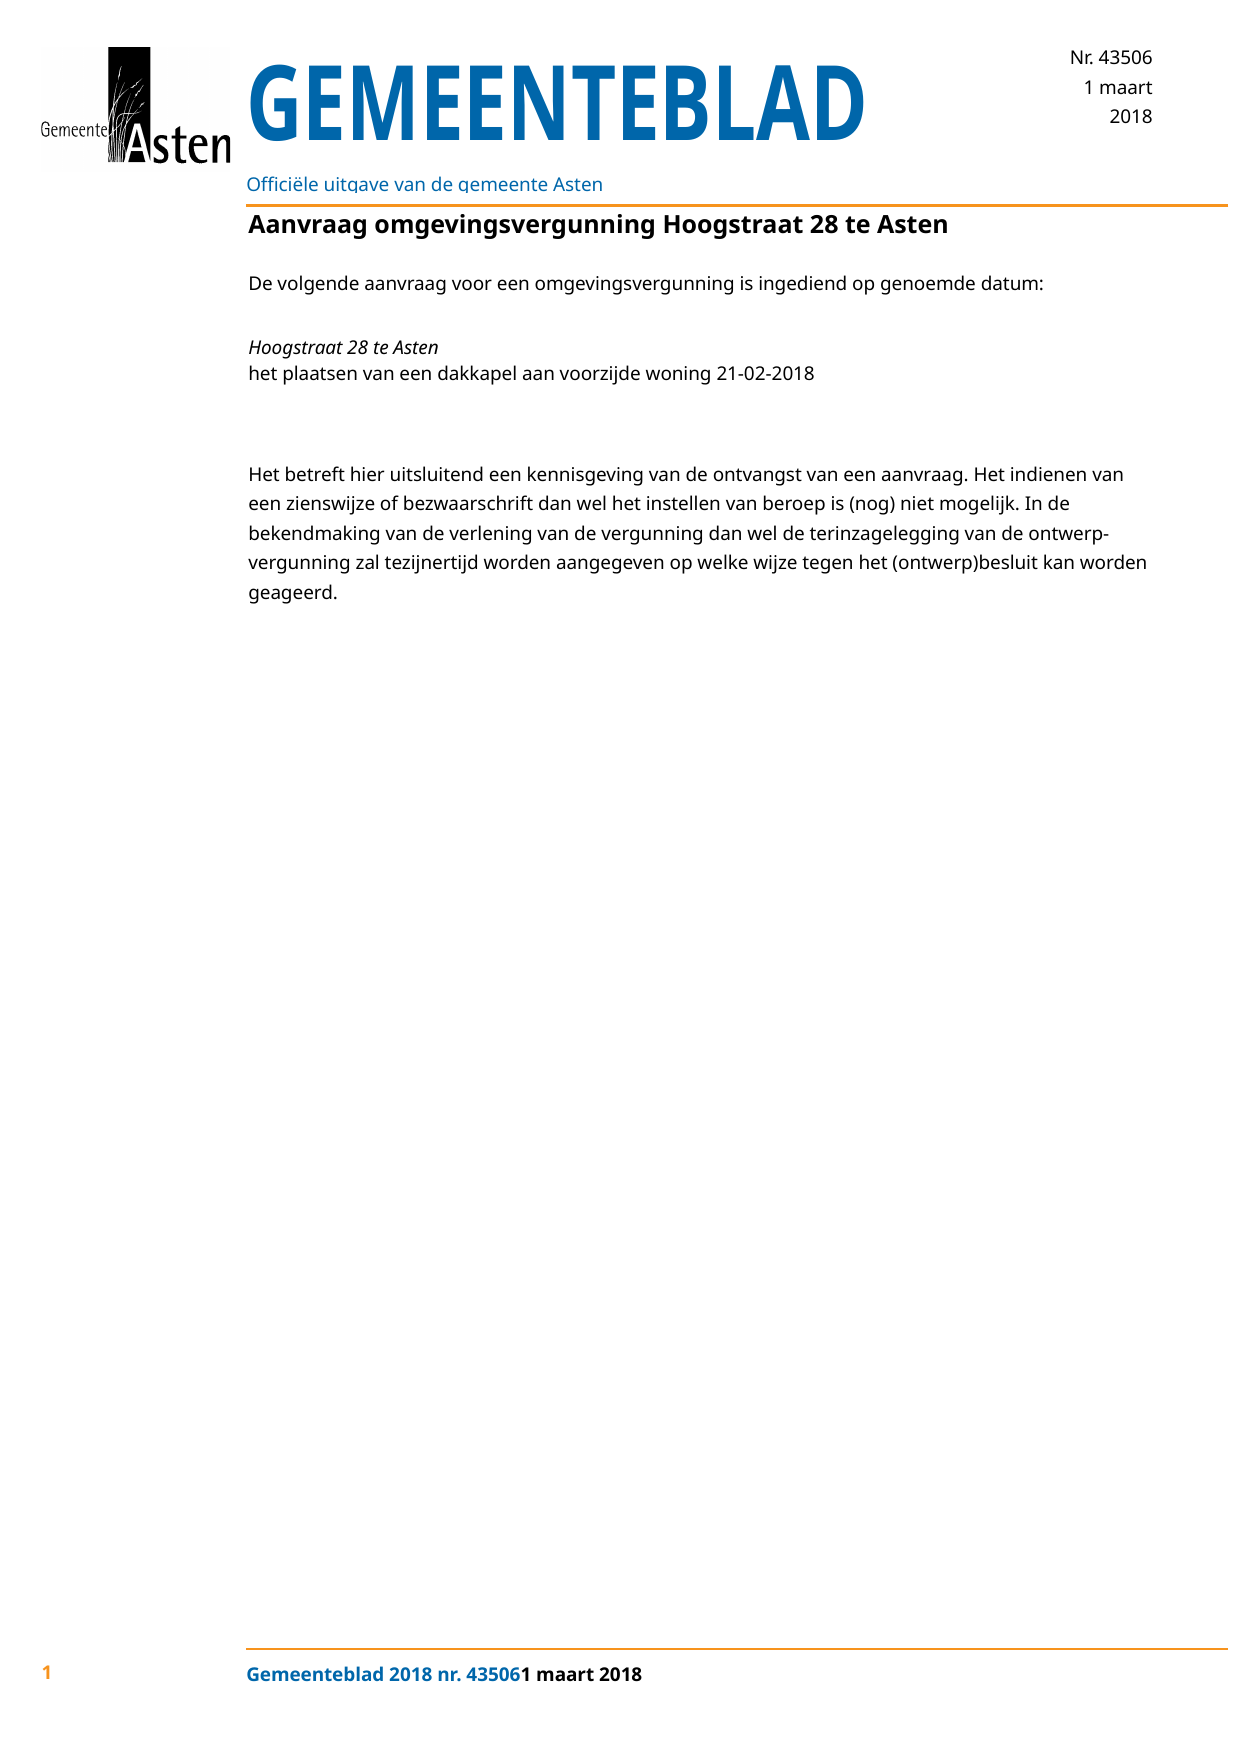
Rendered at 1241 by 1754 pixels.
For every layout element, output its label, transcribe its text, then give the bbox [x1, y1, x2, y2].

text Aanvraag omgevingsvergunning Hoogstraat 28 te Asten [248, 207, 1152, 241]
text De volgende aanvraag voor een omgevingsvergunning is ingediend op genoemde datum: [248, 270, 1152, 296]
text Hoogstraat 28 te Asten [248, 334, 1152, 360]
picture [41, 47, 231, 172]
text Het betreft hier uitsluitend een kennisgeving van de ontvangst van een aanvraag. Het indienen van een zienswijze of bezwaarschrift dan wel het instellen van beroep is (nog) niet mogelijk. In de bekendmaking van de verlening van de vergunning dan wel de terinzagelegging van de ontwerp-vergunning zal tezijnertijd worden aangegeven op welke wijze tegen het (ontwerp)besluit kan worden geageerd. [248, 461, 1152, 605]
text het plaatsen van een dakkapel aan voorzijde woning 21-02-2018 [248, 360, 1152, 386]
